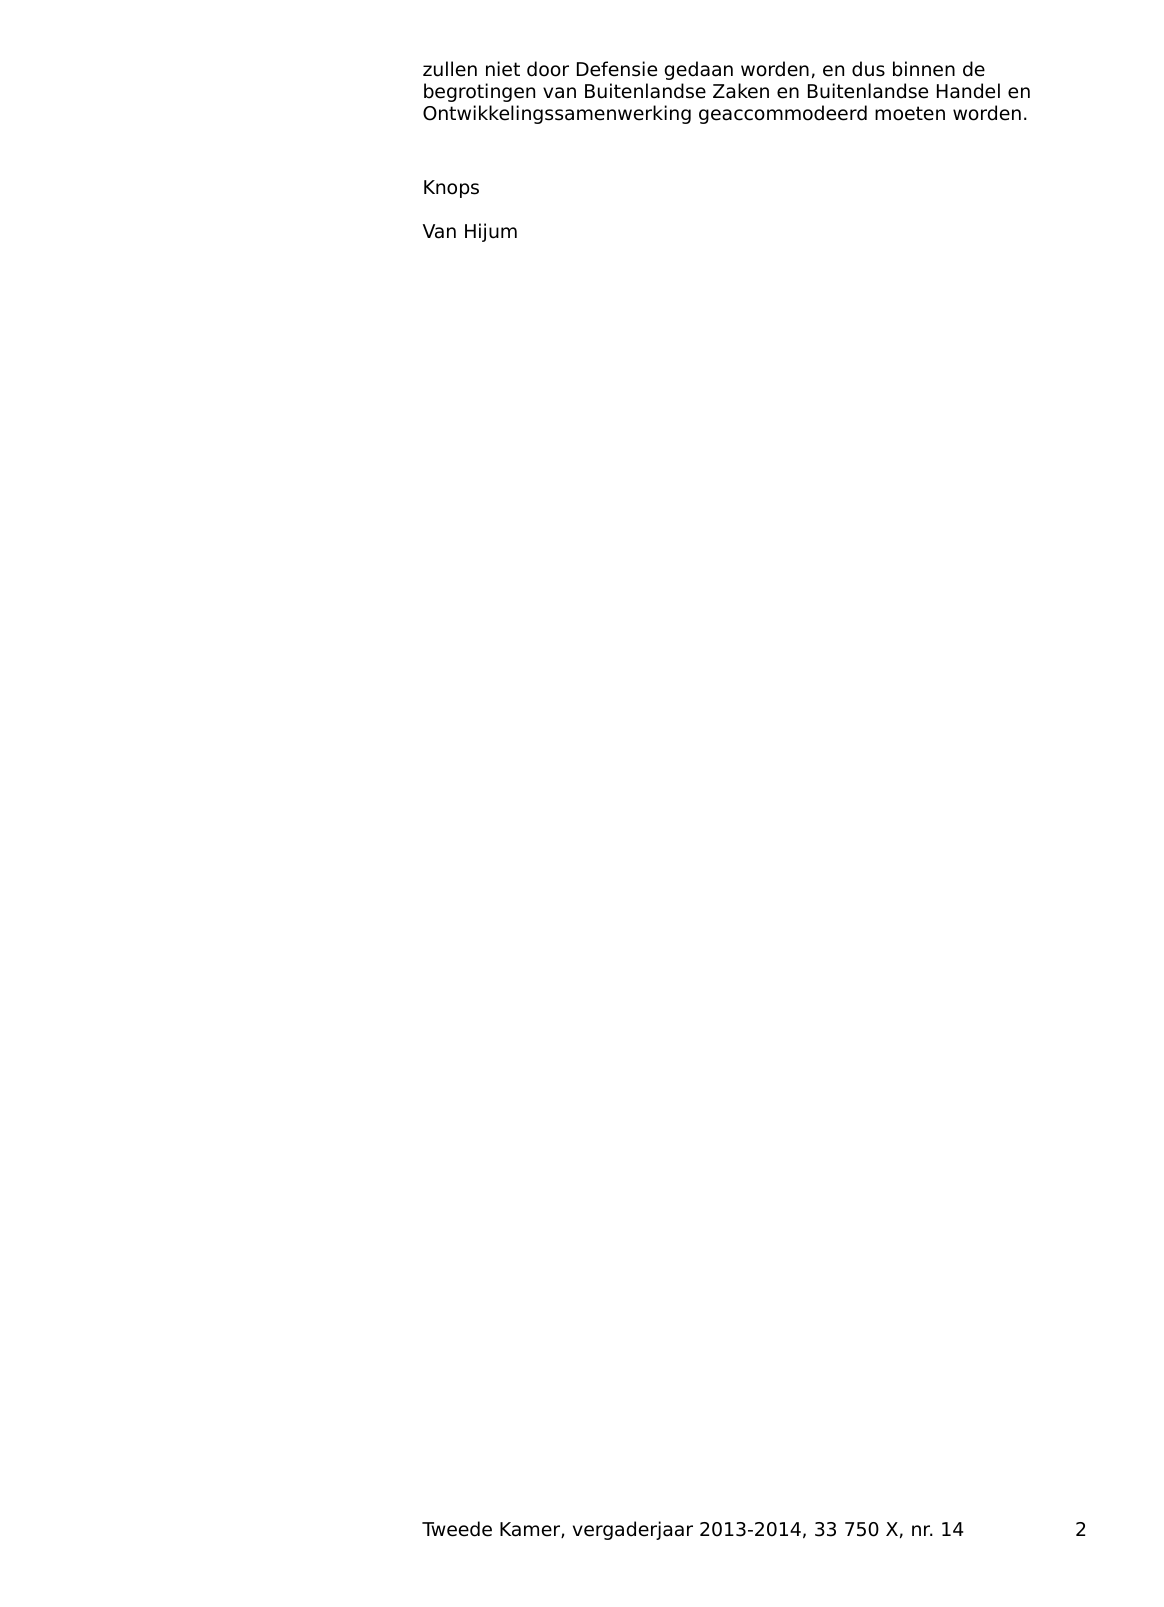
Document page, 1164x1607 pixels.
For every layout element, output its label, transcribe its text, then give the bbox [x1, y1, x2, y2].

text Knops Van Hijum [422, 155, 1087, 243]
text zullen niet door Defensie gedaan worden, en dus binnen de begrotingen van Buitenlandse Zaken en Buitenlandse Handel en Ontwikkelingssamenwerking geaccommodeerd moeten worden. [422, 59, 1087, 125]
